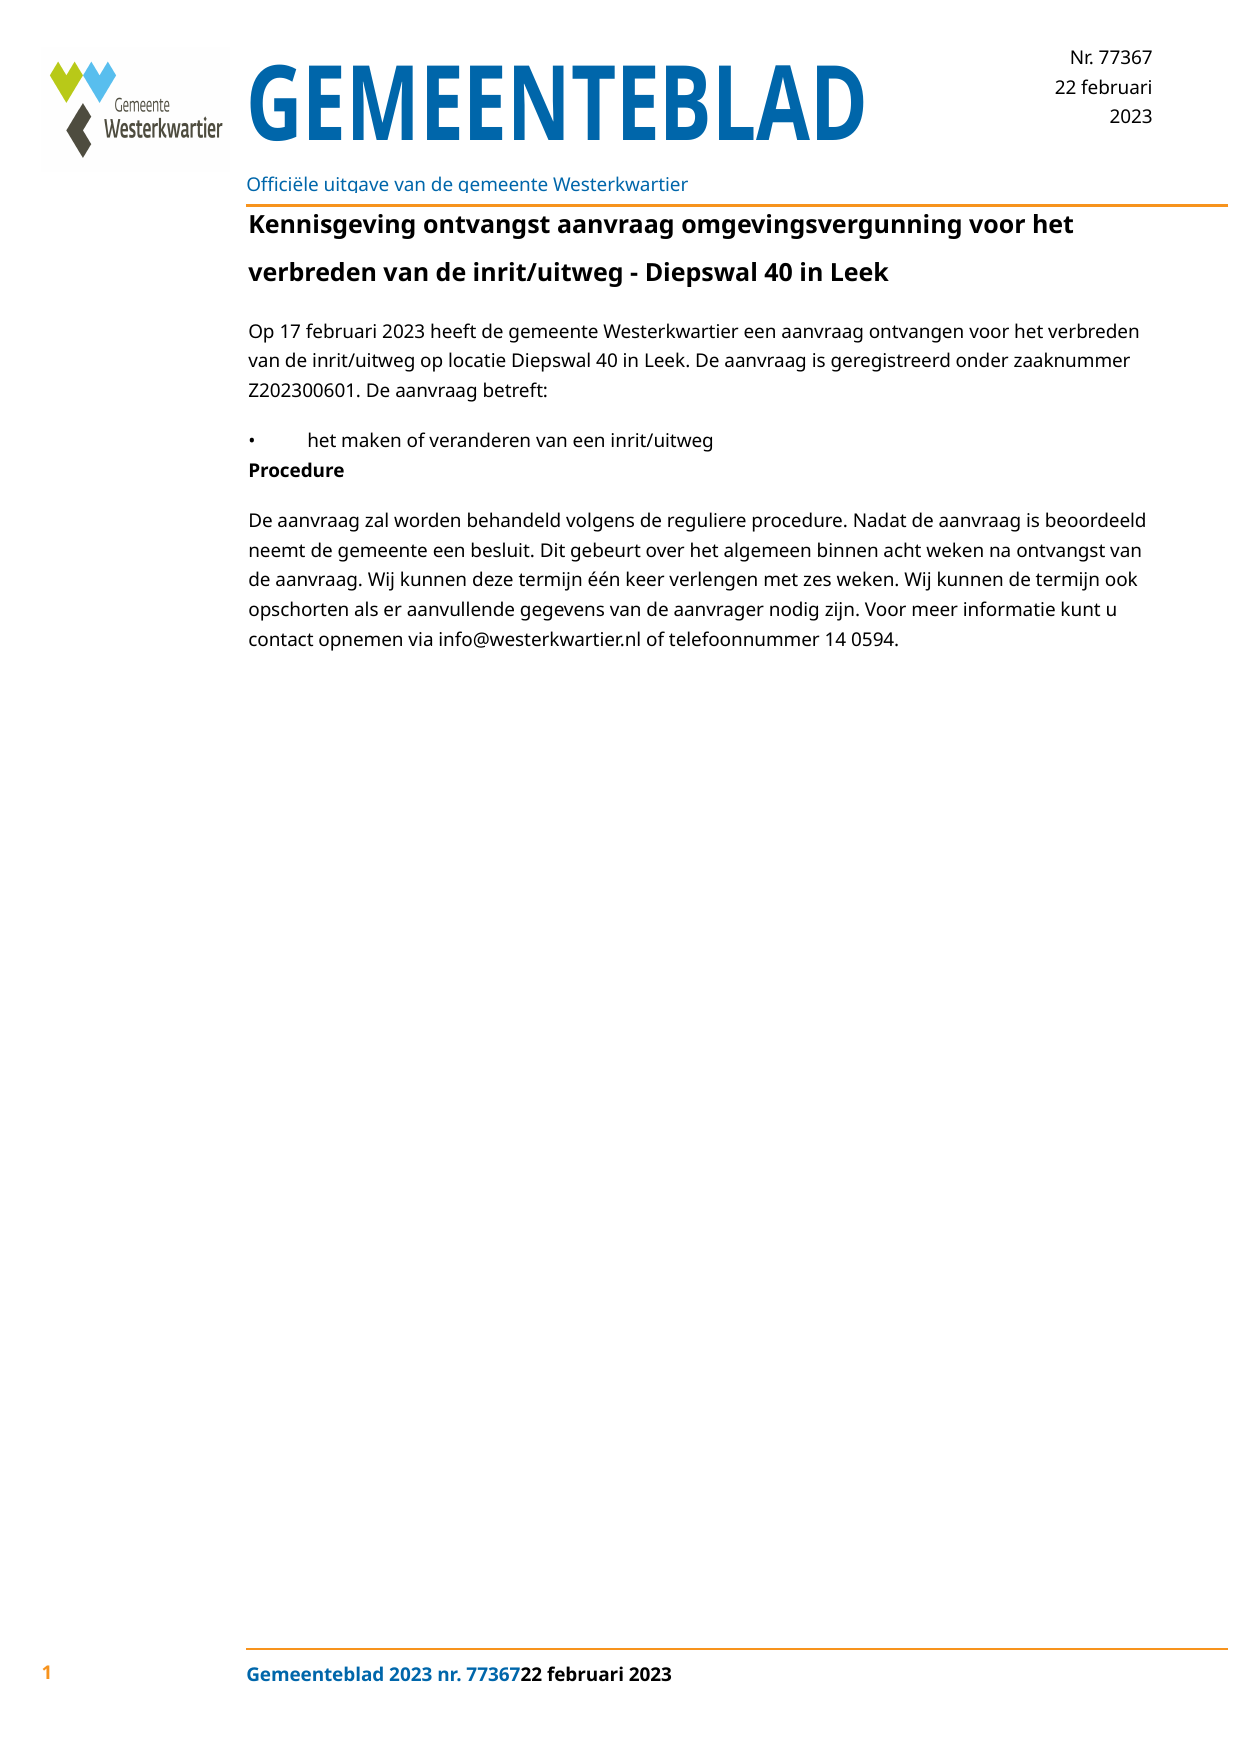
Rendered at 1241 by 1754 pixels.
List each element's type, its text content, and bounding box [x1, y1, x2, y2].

picture [41, 47, 231, 172]
text Op 17 februari 2023 heeft de gemeente Westerkwartier een aanvraag ontvangen voor het verbreden van de inrit/uitweg op locatie Diepswal 40 in Leek. De aanvraag is geregistreerd onder zaaknummer Z202300601. De aanvraag betreft: [248, 318, 1152, 403]
text De aanvraag zal worden behandeld volgens de reguliere procedure. Nadat de aanvraag is beoordeeld neemt de gemeente een besluit. Dit gebeurt over het algemeen binnen acht weken na ontvangst van de aanvraag. Wij kunnen deze termijn één keer verlengen met zes weken. Wij kunnen de termijn ook opschorten als er aanvullende gegevens van de aanvrager nodig zijn. Voor meer informatie kunt u contact opnemen via info@westerkwartier.nl of telefoonnummer 14 0594. [248, 507, 1152, 652]
list het maken of veranderen van een inrit/uitweg [248, 427, 1152, 453]
text Kennisgeving ontvangst aanvraag omgevingsvergunning voor het verbreden van de inrit/uitweg - Diepswal 40 in Leek [248, 207, 1152, 288]
text Procedure [248, 457, 1152, 483]
